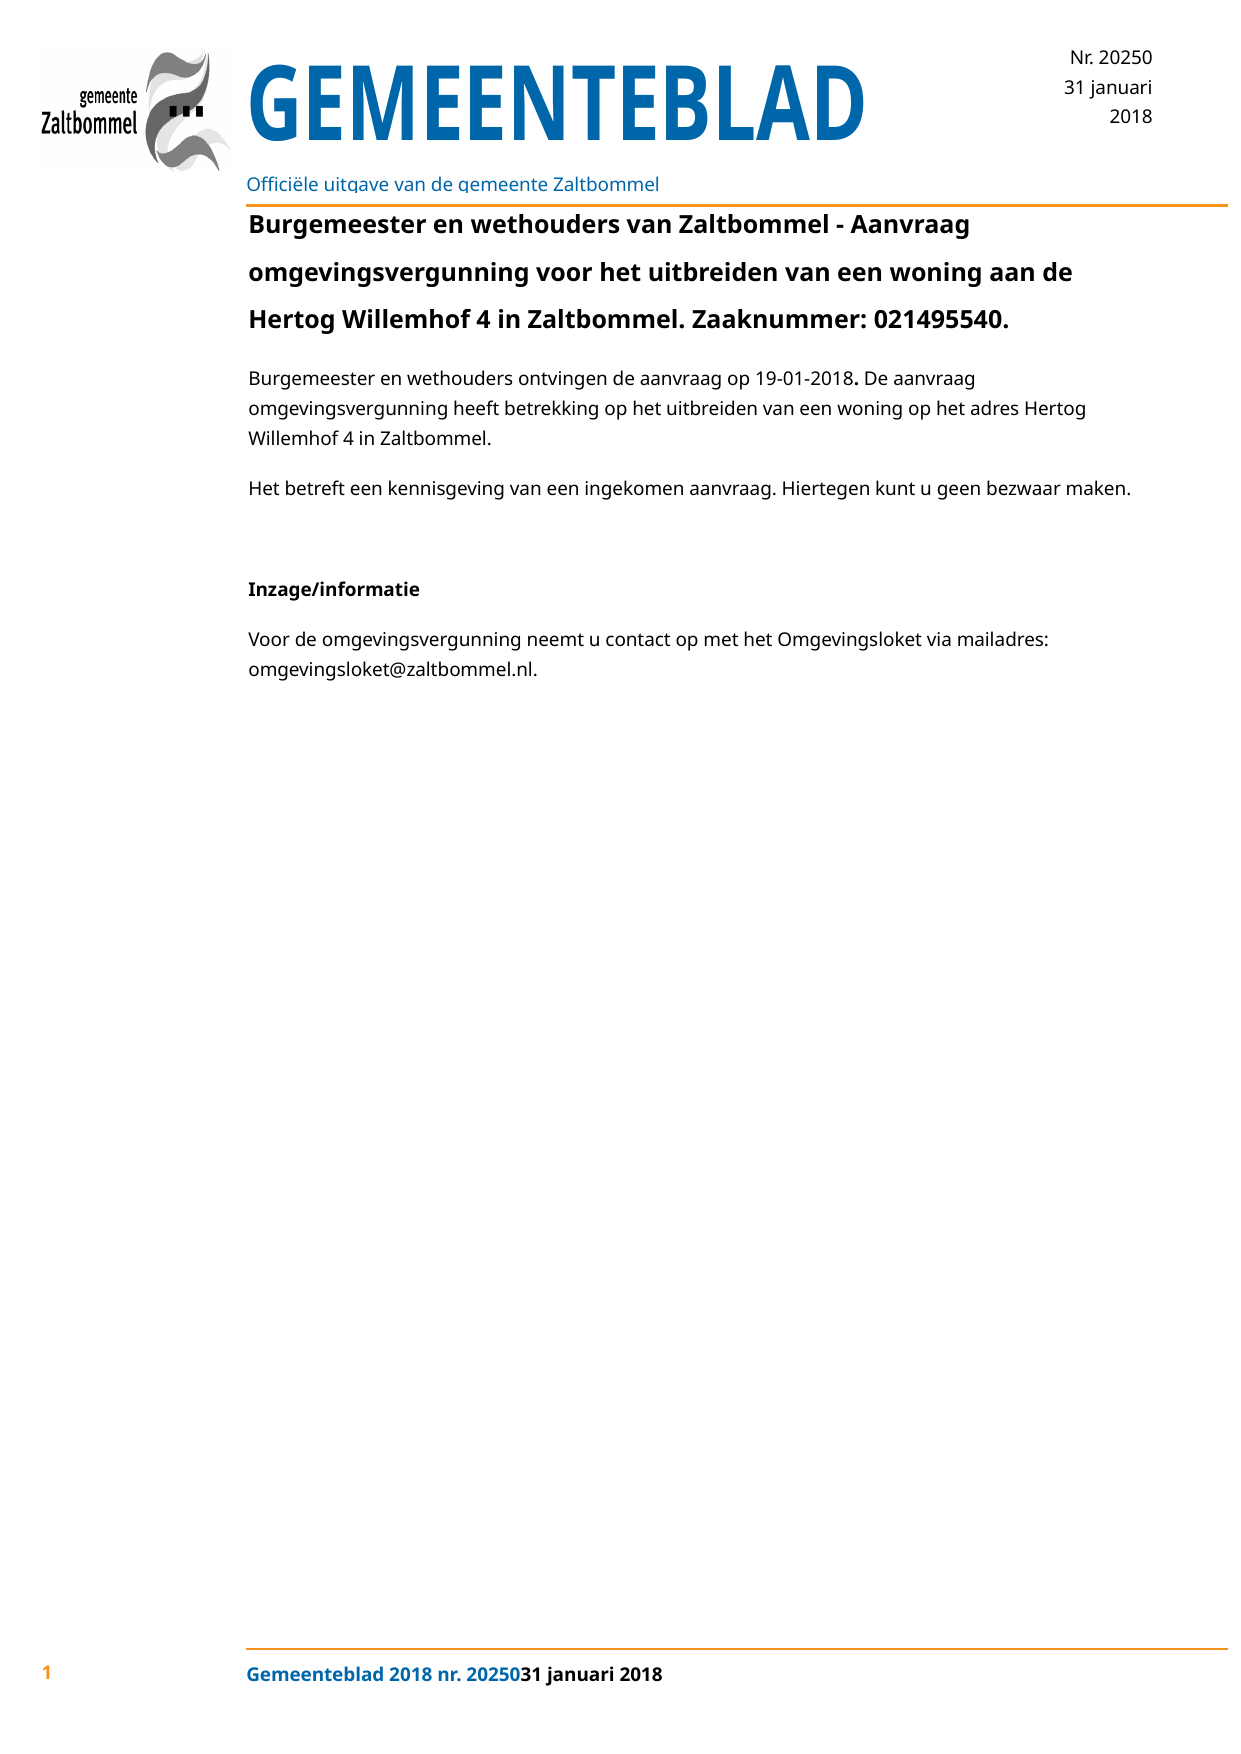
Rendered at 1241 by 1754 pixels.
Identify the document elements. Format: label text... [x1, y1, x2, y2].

text Voor de omgevingsvergunning neemt u contact op met het Omgevingsloket via mailadres: omgevingsloket@zaltbommel.nl. [248, 626, 1152, 682]
text Burgemeester en wethouders ontvingen de aanvraag op 19-01-2018. De aanvraag omgevingsvergunning heeft betrekking op het uitbreiden van een woning op het adres Hertog Willemhof 4 in Zaltbommel. [248, 366, 1152, 450]
text Het betreft een kennisgeving van een ingekomen aanvraag. Hiertegen kunt u geen bezwaar maken. [248, 475, 1152, 501]
text Inzage/informatie [248, 576, 1152, 602]
text Burgemeester en wethouders van Zaltbommel - Aanvraag omgevingsvergunning voor het uitbreiden van een woning aan de Hertog Willemhof 4 in Zaltbommel. Zaaknummer: 021495540. [248, 207, 1152, 336]
picture [41, 47, 231, 172]
